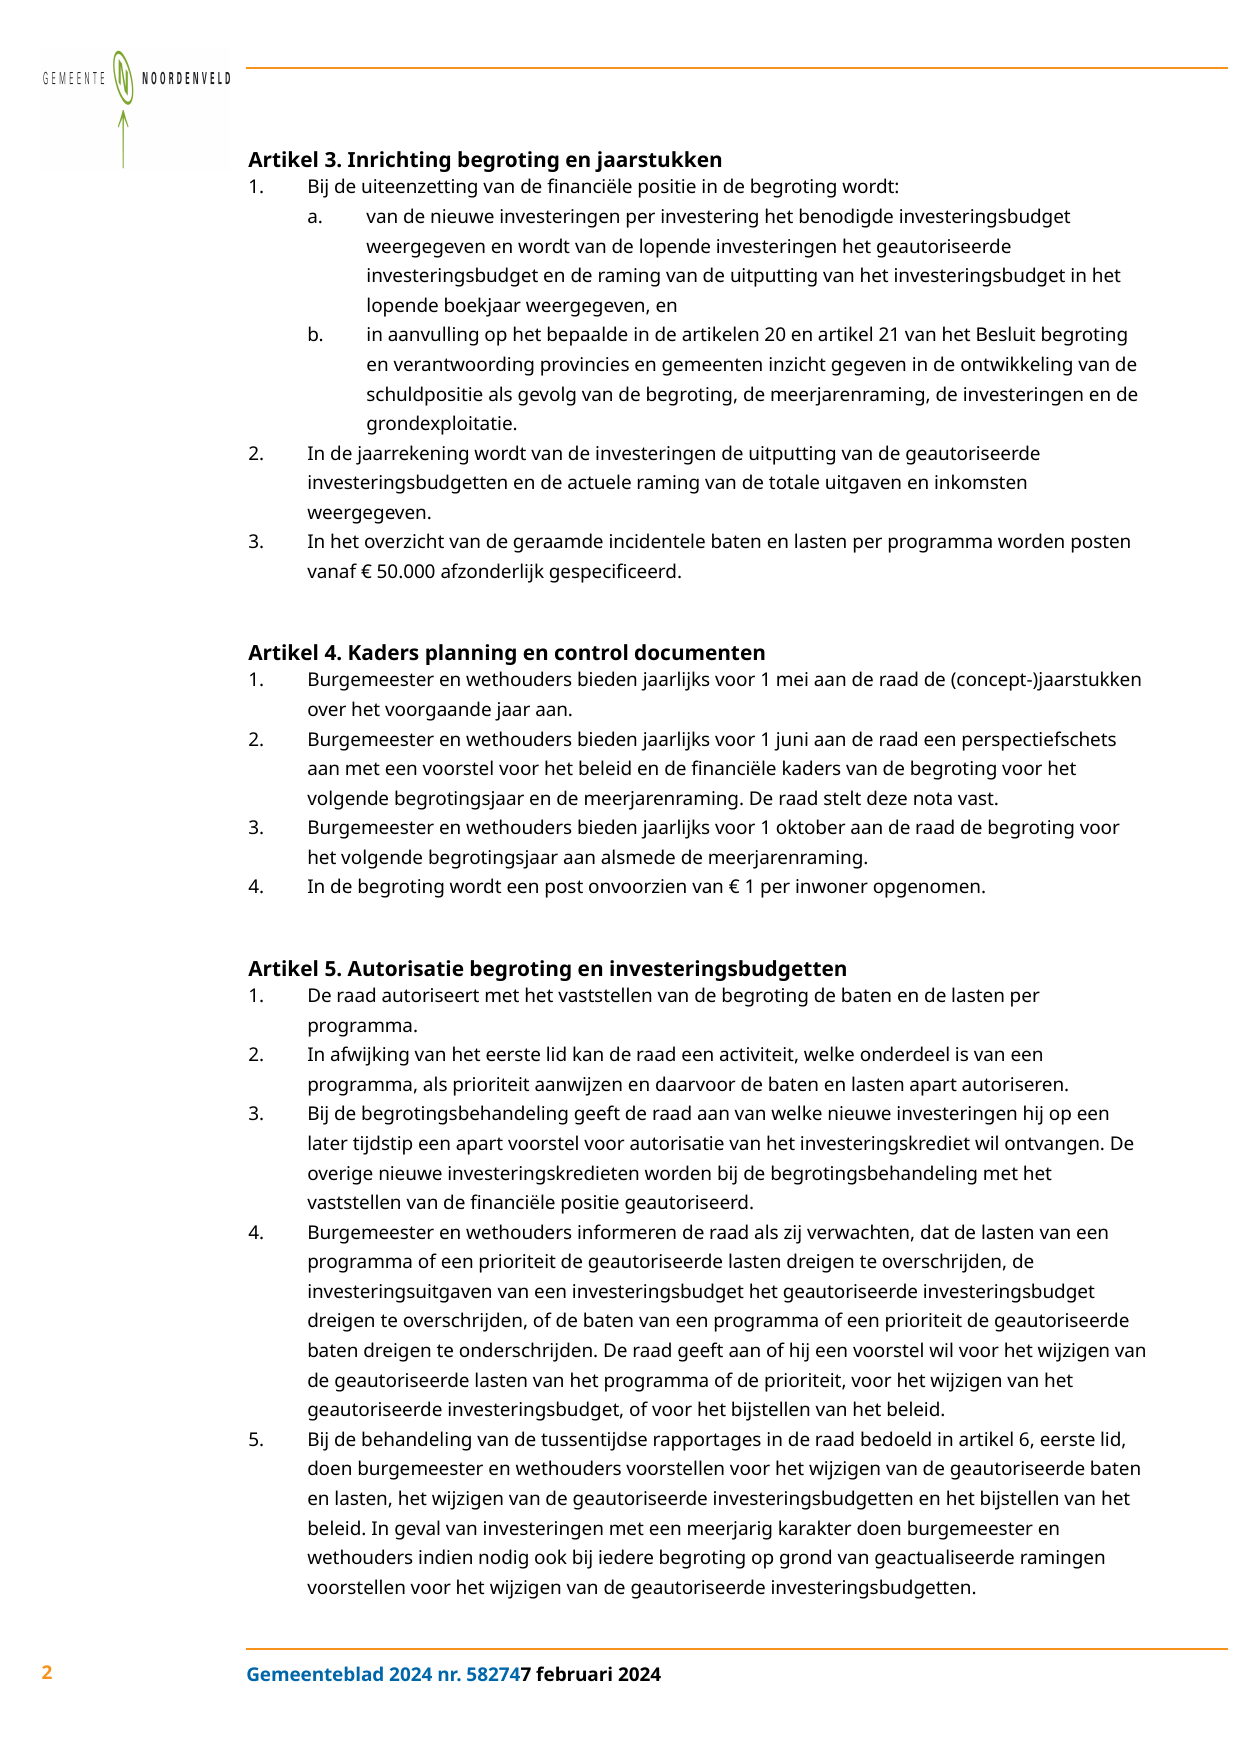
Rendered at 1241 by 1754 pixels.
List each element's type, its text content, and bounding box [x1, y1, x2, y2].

text Artikel 3. Inrichting begroting en jaarstukken [248, 145, 1152, 174]
list Bij de begrotingsbehandeling geeft de raad aan van welke nieuwe investeringen hij op een later tijdstip een apart voorstel voor autorisatie van het investeringskrediet wil ontvangen. De overige nieuwe investeringskredieten worden bij de begrotingsbehandeling met het vaststellen van de financiële positie geautoriseerd. [248, 1101, 1152, 1215]
text Artikel 5. Autorisatie begroting en investeringsbudgetten [248, 954, 1152, 982]
list Burgemeester en wethouders bieden jaarlijks voor 1 mei aan de raad de (concept-)jaarstukken over het voorgaande jaar aan. [248, 667, 1152, 722]
list Burgemeester en wethouders bieden jaarlijks voor 1 juni aan de raad een perspectiefschets aan met een voorstel voor het beleid en de financiële kaders van de begroting voor het volgende begrotingsjaar en de meerjarenraming. De raad stelt deze nota vast. [248, 726, 1152, 811]
list In de jaarrekening wordt van de investeringen de uitputting van de geautoriseerde investeringsbudgetten en de actuele raming van de totale uitgaven en inkomsten weergegeven. [248, 440, 1152, 525]
list In de begroting wordt een post onvoorzien van € 1 per inwoner opgenomen. [248, 874, 1152, 899]
text Artikel 4. Kaders planning en control documenten [248, 638, 1152, 667]
list Burgemeester en wethouders informeren de raad als zij verwachten, dat de lasten van een programma of een prioriteit de geautoriseerde lasten dreigen te overschrijden, de investeringsuitgaven van een investeringsbudget het geautoriseerde investeringsbudget dreigen te overschrijden, of de baten van een programma of een prioriteit de geautoriseerde baten dreigen te onderschrijden. De raad geeft aan of hij een voorstel wil voor het wijzigen van de geautoriseerde lasten van het programma of de prioriteit, voor het wijzigen van het geautoriseerde investeringsbudget, of voor het bijstellen van het beleid. [248, 1219, 1152, 1422]
list in aanvulling op het bepaalde in de artikelen 20 en artikel 21 van het Besluit begroting en verantwoording provincies en gemeenten inzicht gegeven in de ontwikkeling van de schuldpositie als gevolg van de begroting, de meerjarenraming, de investeringen en de grondexploitatie. [307, 322, 1152, 436]
list In afwijking van het eerste lid kan de raad een activiteit, welke onderdeel is van een programma, als prioriteit aanwijzen en daarvoor de baten en lasten apart autoriseren. [248, 1041, 1152, 1097]
list Burgemeester en wethouders bieden jaarlijks voor 1 oktober aan de raad de begroting voor het volgende begrotingsjaar aan alsmede de meerjarenraming. [248, 814, 1152, 870]
list In het overzicht van de geraamde incidentele baten en lasten per programma worden posten vanaf € 50.000 afzonderlijk gespecificeerd. [248, 529, 1152, 584]
picture [41, 47, 231, 172]
list Bij de uiteenzetting van de financiële positie in de begroting wordt: [248, 174, 1152, 199]
list van de nieuwe investeringen per investering het benodigde investeringsbudget weergegeven en wordt van de lopende investeringen het geautoriseerde investeringsbudget en de raming van de uitputting van het investeringsbudget in het lopende boekjaar weergegeven, en [307, 203, 1152, 318]
list Bij de behandeling van de tussentijdse rapportages in de raad bedoeld in artikel 6, eerste lid, doen burgemeester en wethouders voorstellen voor het wijzigen van de geautoriseerde baten en lasten, het wijzigen van de geautoriseerde investeringsbudgetten en het bijstellen van het beleid. In geval van investeringen met een meerjarig karakter doen burgemeester en wethouders indien nodig ook bij iedere begroting op grond van geactualiseerde ramingen voorstellen voor het wijzigen van de geautoriseerde investeringsbudgetten. [248, 1426, 1152, 1599]
list De raad autoriseert met het vaststellen van de begroting de baten en de lasten per programma. [248, 982, 1152, 1037]
